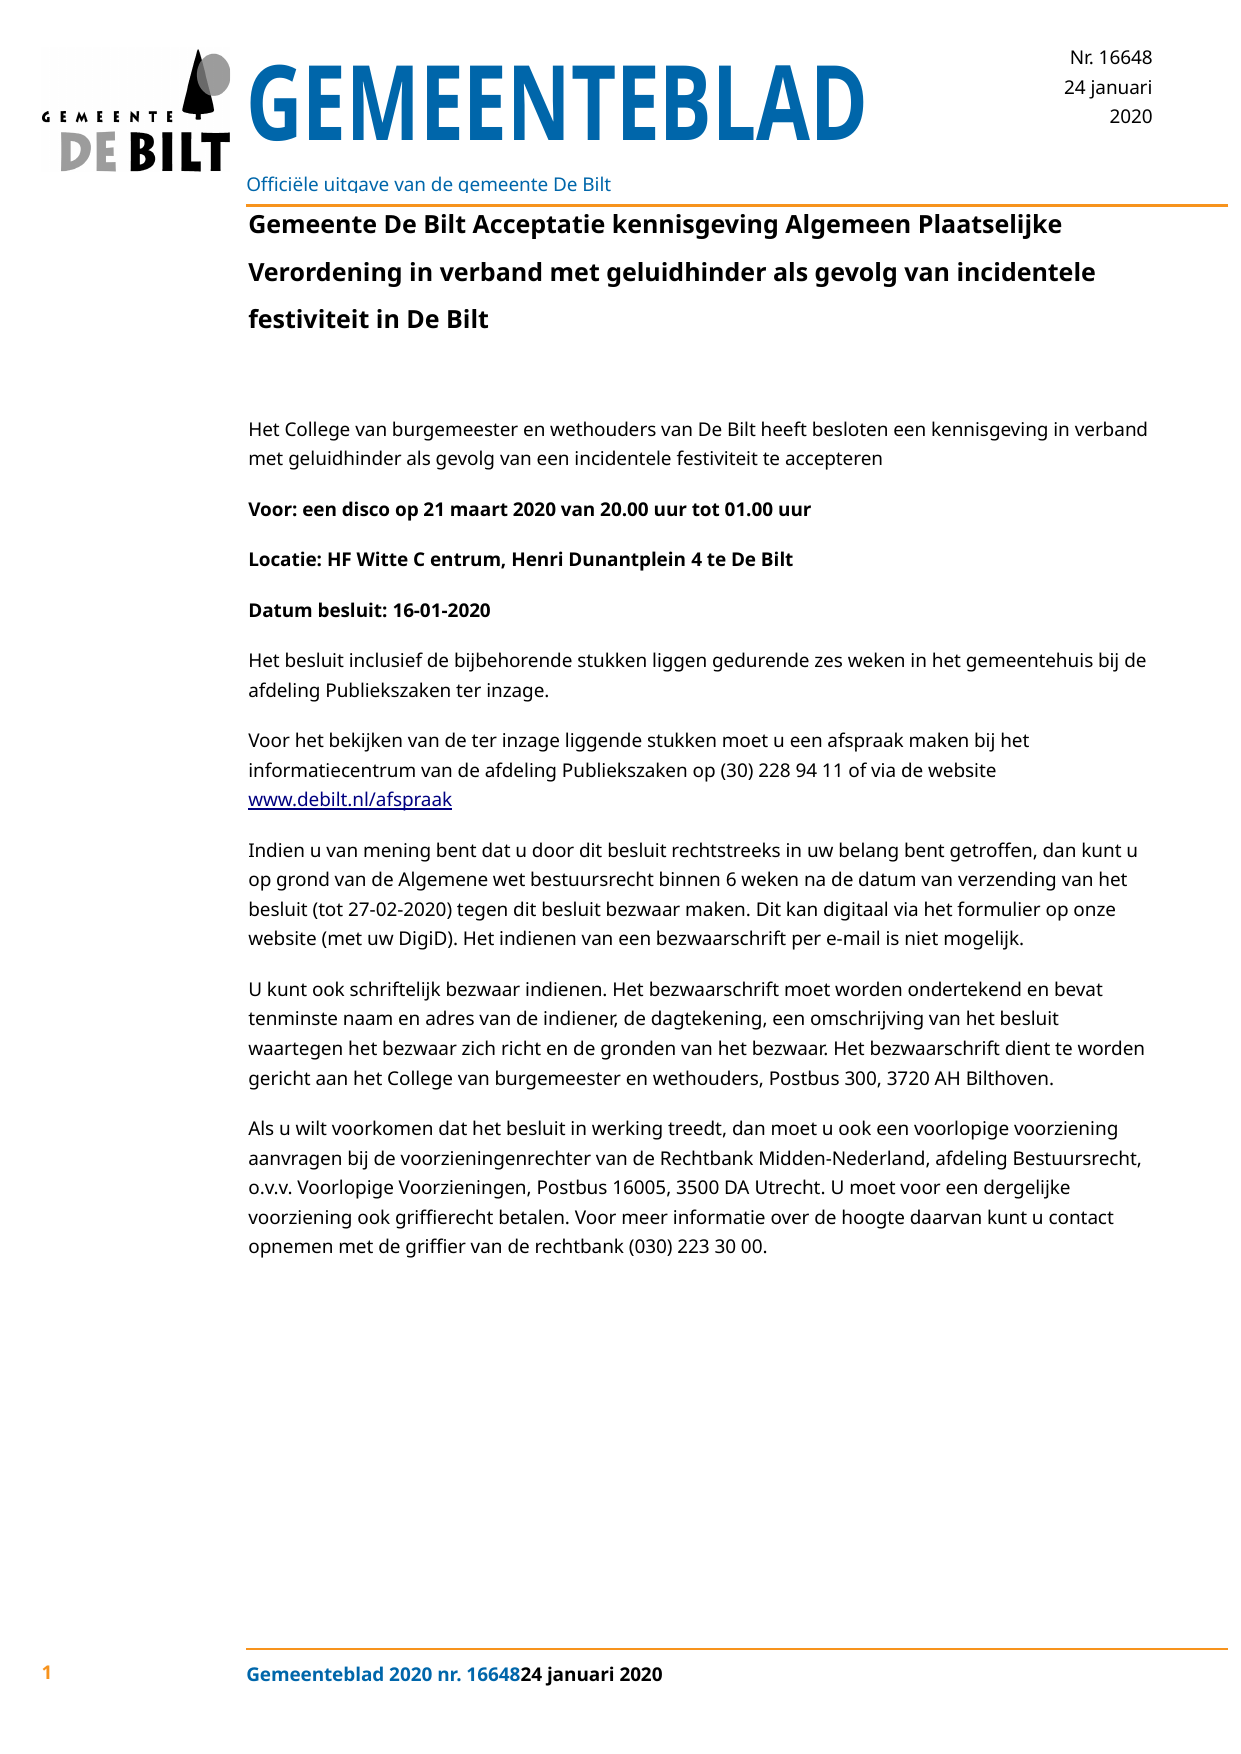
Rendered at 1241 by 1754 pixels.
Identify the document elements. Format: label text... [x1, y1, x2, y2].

text Gemeente De Bilt Acceptatie kennisgeving Algemeen Plaatselijke Verordening in verband met geluidhinder als gevolg van incidentele festiviteit in De Bilt [248, 207, 1152, 336]
text Voor het bekijken van de ter inzage liggende stukken moet u een afspraak maken bij het informatiecentrum van de afdeling Publiekszaken op (30) 228 94 11 of via de website www.debilt.nl/afspraak [248, 727, 1152, 812]
text Het College van burgemeester en wethouders van De Bilt heeft besloten een kennisgeving in verband met geluidhinder als gevolg van een incidentele festiviteit te accepteren [248, 416, 1152, 471]
text Voor: een disco op 21 maart 2020 van 20.00 uur tot 01.00 uur [248, 496, 1152, 522]
picture [41, 47, 231, 172]
text Locatie: HF Witte C entrum, Henri Dunantplein 4 te De Bilt [248, 546, 1152, 572]
text Datum besluit: 16-01-2020 [248, 597, 1152, 622]
text U kunt ook schriftelijk bezwaar indienen. Het bezwaarschrift moet worden ondertekend en bevat tenminste naam en adres van de indiener, de dagtekening, een omschrijving van het besluit waartegen het bezwaar zich richt en de gronden van het bezwaar. Het bezwaarschrift dient te worden gericht aan het College van burgemeester en wethouders, Postbus 300, 3720 AH Bilthoven. [248, 976, 1152, 1090]
text Als u wilt voorkomen dat het besluit in werking treedt, dan moet u ook een voorlopige voorziening aanvragen bij de voorzieningenrechter van de Rechtbank Midden-Nederland, afdeling Bestuursrecht, o.v.v. Voorlopige Voorzieningen, Postbus 16005, 3500 DA Utrecht. U moet voor een dergelijke voorziening ook griffierecht betalen. Voor meer informatie over de hoogte daarvan kunt u contact opnemen met de griffier van de rechtbank (030) 223 30 00. [248, 1115, 1152, 1259]
text Indien u van mening bent dat u door dit besluit rechtstreeks in uw belang bent getroffen, dan kunt u op grond van de Algemene wet bestuursrecht binnen 6 weken na de datum van verzending van het besluit (tot 27-02-2020) tegen dit besluit bezwaar maken. Dit kan digitaal via het formulier op onze website (met uw DigiD). Het indienen van een bezwaarschrift per e-mail is niet mogelijk. [248, 837, 1152, 951]
text Het besluit inclusief de bijbehorende stukken liggen gedurende zes weken in het gemeentehuis bij de afdeling Publiekszaken ter inzage. [248, 647, 1152, 702]
